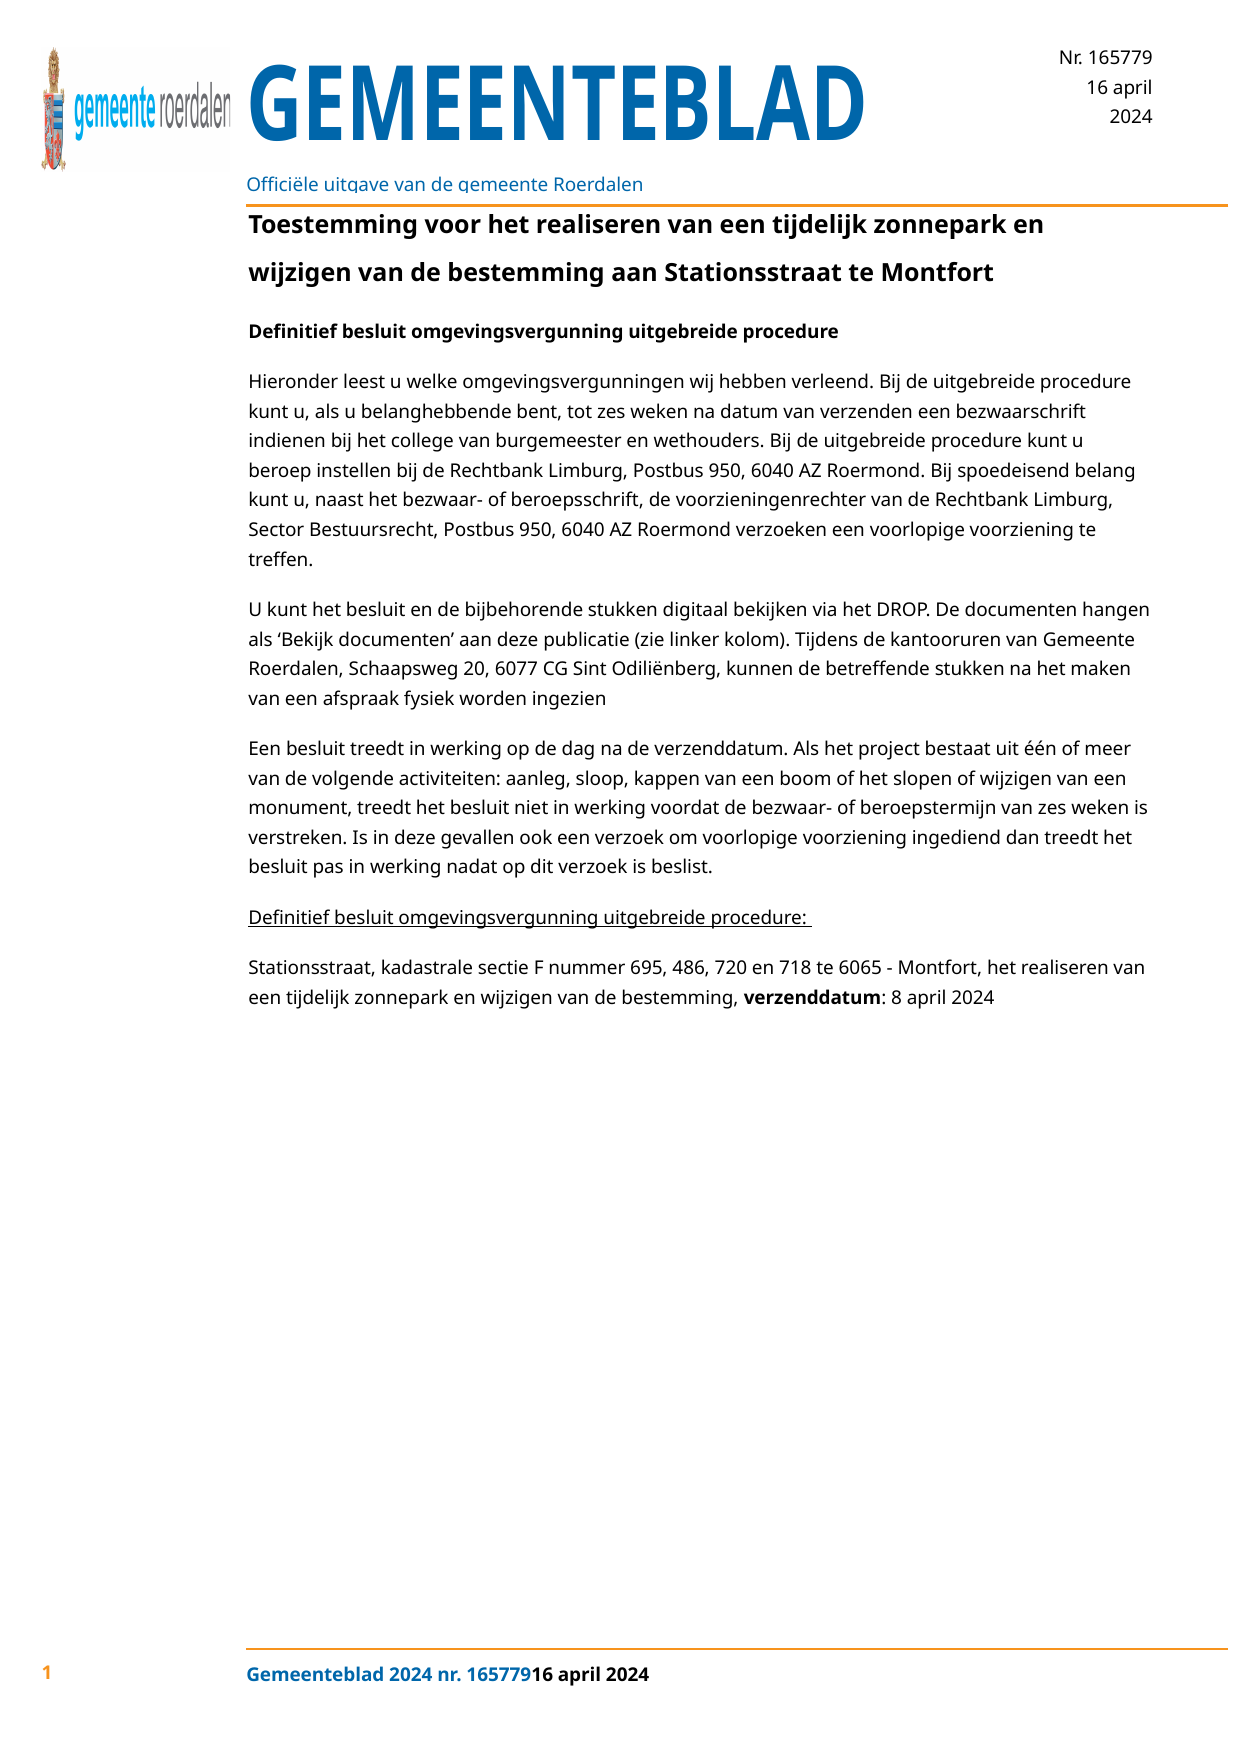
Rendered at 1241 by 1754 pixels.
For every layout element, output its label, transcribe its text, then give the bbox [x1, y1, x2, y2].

picture [41, 47, 231, 172]
text Hieronder leest u welke omgevingsvergunningen wij hebben verleend. Bij de uitgebreide procedure kunt u, als u belanghebbende bent, tot zes weken na datum van verzenden een bezwaarschrift indienen bij het college van burgemeester en wethouders. Bij de uitgebreide procedure kunt u beroep instellen bij de Rechtbank Limburg, Postbus 950, 6040 AZ Roermond. Bij spoedeisend belang kunt u, naast het bezwaar- of beroepsschrift, de voorzieningenrechter van de Rechtbank Limburg, Sector Bestuursrecht, Postbus 950, 6040 AZ Roermond verzoeken een voorlopige voorziening te treffen. [248, 368, 1152, 572]
text Definitief besluit omgevingsvergunning uitgebreide procedure: [248, 904, 1152, 930]
text Een besluit treedt in werking op de dag na de verzenddatum. Als het project bestaat uit één of meer van de volgende activiteiten: aanleg, sloop, kappen van een boom of het slopen of wijzigen van een monument, treedt het besluit niet in werking voordat de bezwaar- of beroepstermijn van zes weken is verstreken. Is in deze gevallen ook een verzoek om voorlopige voorziening ingediend dan treedt het besluit pas in werking nadat op dit verzoek is beslist. [248, 735, 1152, 879]
text Stationsstraat, kadastrale sectie F nummer 695, 486, 720 en 718 te 6065 - Montfort, het realiseren van een tijdelijk zonnepark en wijzigen van de bestemming, verzenddatum: 8 april 2024 [248, 954, 1152, 1010]
text Toestemming voor het realiseren van een tijdelijk zonnepark en wijzigen van de bestemming aan Stationsstraat te Montfort [248, 207, 1152, 288]
text Definitief besluit omgevingsvergunning uitgebreide procedure [248, 318, 1152, 344]
text U kunt het besluit en de bijbehorende stukken digitaal bekijken via het DROP. De documenten hangen als ‘Bekijk documenten’ aan deze publicatie (zie linker kolom). Tijdens de kantooruren van Gemeente Roerdalen, Schaapsweg 20, 6077 CG Sint Odiliënberg, kunnen de betreffende stukken na het maken van een afspraak fysiek worden ingezien [248, 596, 1152, 711]
